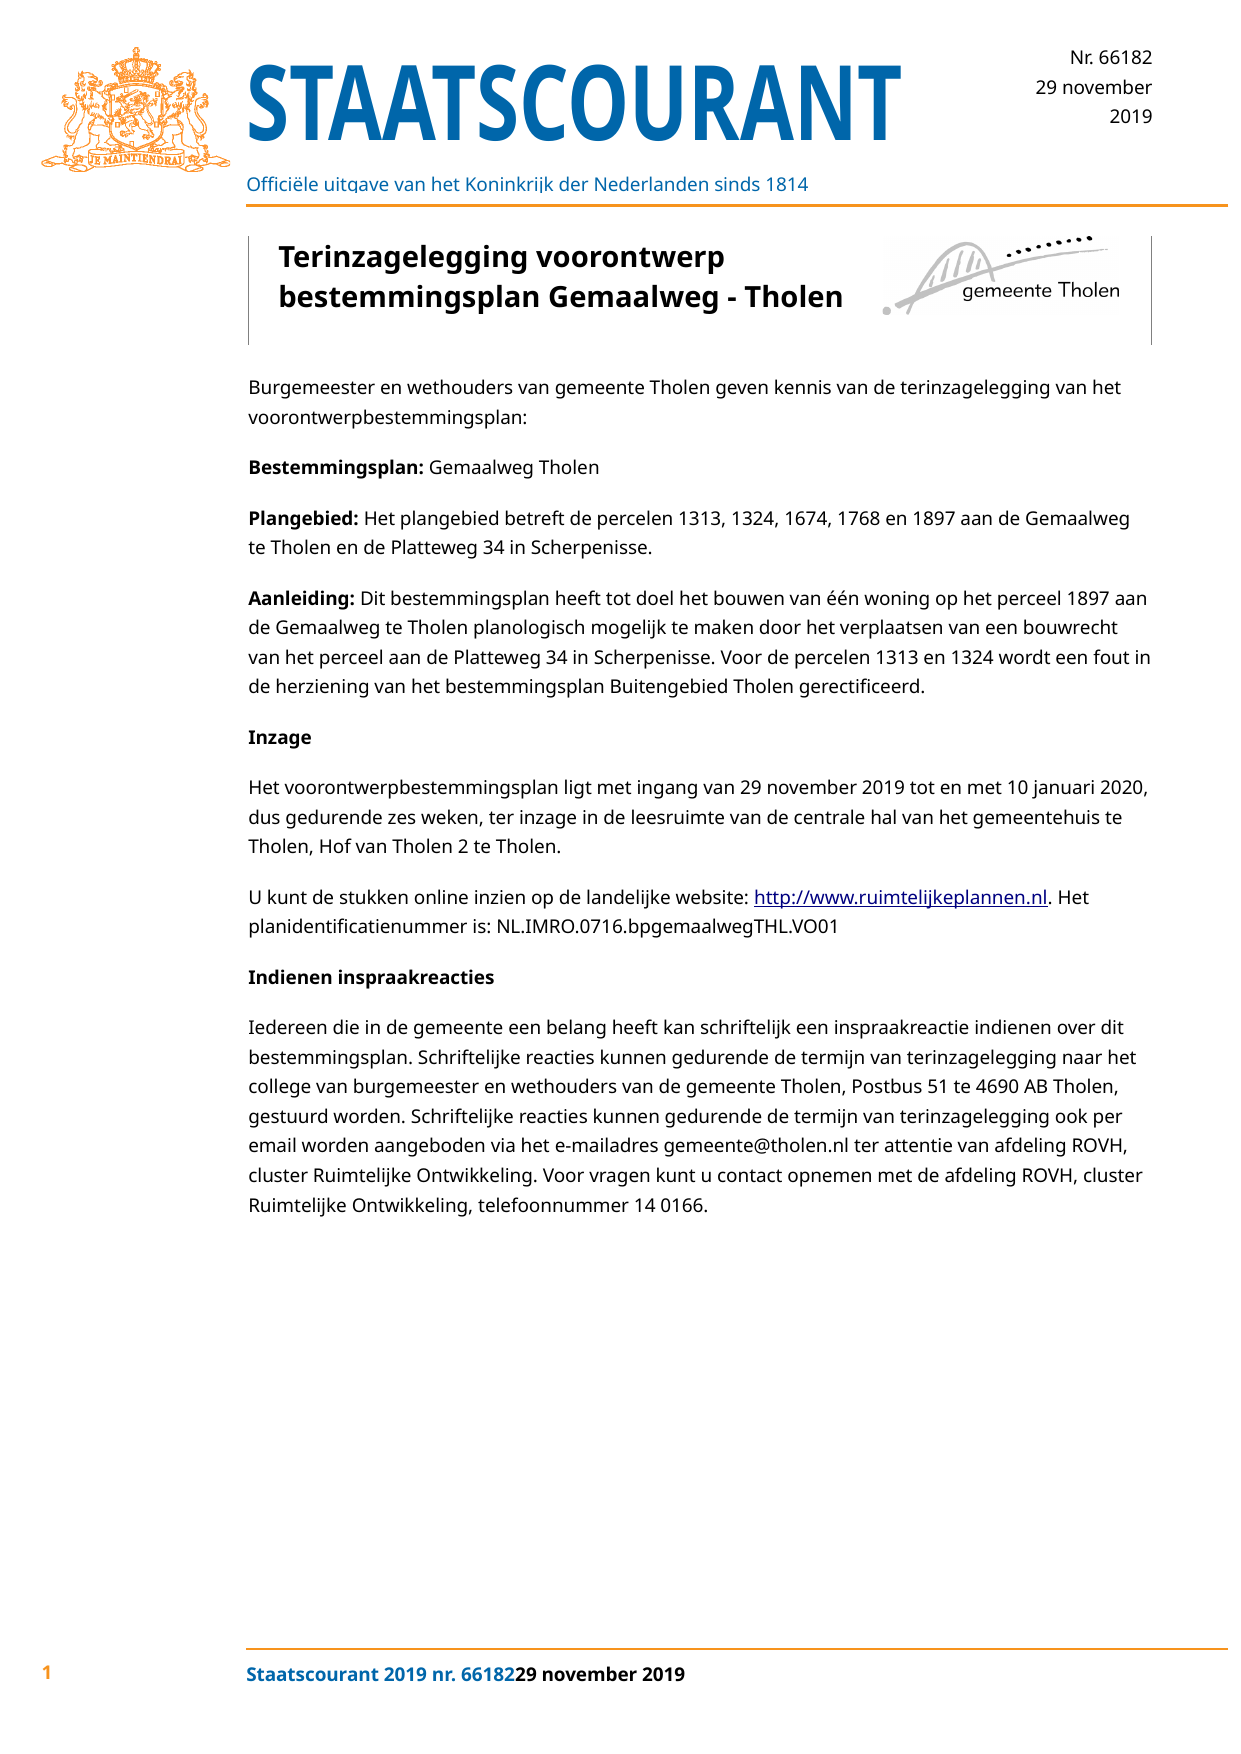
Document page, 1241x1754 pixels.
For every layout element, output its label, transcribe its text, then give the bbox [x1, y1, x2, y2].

text Aanleiding: Dit bestemmingsplan heeft tot doel het bouwen van één woning op het perceel 1897 aan de Gemaalweg te Tholen planologisch mogelijk te maken door het verplaatsen van een bouwrecht van het perceel aan de Platteweg 34 in Scherpenisse. Voor de percelen 1313 en 1324 wordt een fout in de herziening van het bestemmingsplan Buitengebied Tholen gerectificeerd. [248, 585, 1152, 699]
picture [41, 47, 231, 172]
text U kunt de stukken online inzien op de landelijke website: http://www.ruimtelijkeplannen.nl. Het planidentificatienummer is: NL.IMRO.0716.bpgemaalwegTHL.VO01 [248, 884, 1152, 939]
text Bestemmingsplan: Gemaalweg Tholen [248, 454, 1152, 480]
table_header [850, 236, 1151, 345]
picture [882, 236, 1119, 315]
text Burgemeester en wethouders van gemeente Tholen geven kennis van de terinzagelegging van het voorontwerpbestemmingsplan: [248, 374, 1152, 429]
text Inzage [248, 724, 1152, 749]
table_header Terinzagelegging voorontwerp bestemmingsplan Gemaalweg - Tholen [249, 236, 850, 345]
text Het voorontwerpbestemmingsplan ligt met ingang van 29 november 2019 tot en met 10 januari 2020, dus gedurende zes weken, ter inzage in de leesruimte van de centrale hal van het gemeentehuis te Tholen, Hof van Tholen 2 te Tholen. [248, 774, 1152, 859]
text Iedereen die in de gemeente een belang heeft kan schriftelijk een inspraakreactie indienen over dit bestemmingsplan. Schriftelijke reacties kunnen gedurende de termijn van terinzagelegging naar het college van burgemeester en wethouders van de gemeente Tholen, Postbus 51 te 4690 AB Tholen, gestuurd worden. Schriftelijke reacties kunnen gedurende de termijn van terinzagelegging ook per email worden aangeboden via het e-mailadres gemeente@tholen.nl ter attentie van afdeling ROVH, cluster Ruimtelijke Ontwikkeling. Voor vragen kunt u contact opnemen met de afdeling ROVH, cluster Ruimtelijke Ontwikkeling, telefoonnummer 14 0166. [248, 1014, 1152, 1217]
text Plangebied: Het plangebied betreft de percelen 1313, 1324, 1674, 1768 en 1897 aan de Gemaalweg te Tholen en de Platteweg 34 in Scherpenisse. [248, 505, 1152, 560]
text Indienen inspraakreacties [248, 964, 1152, 989]
